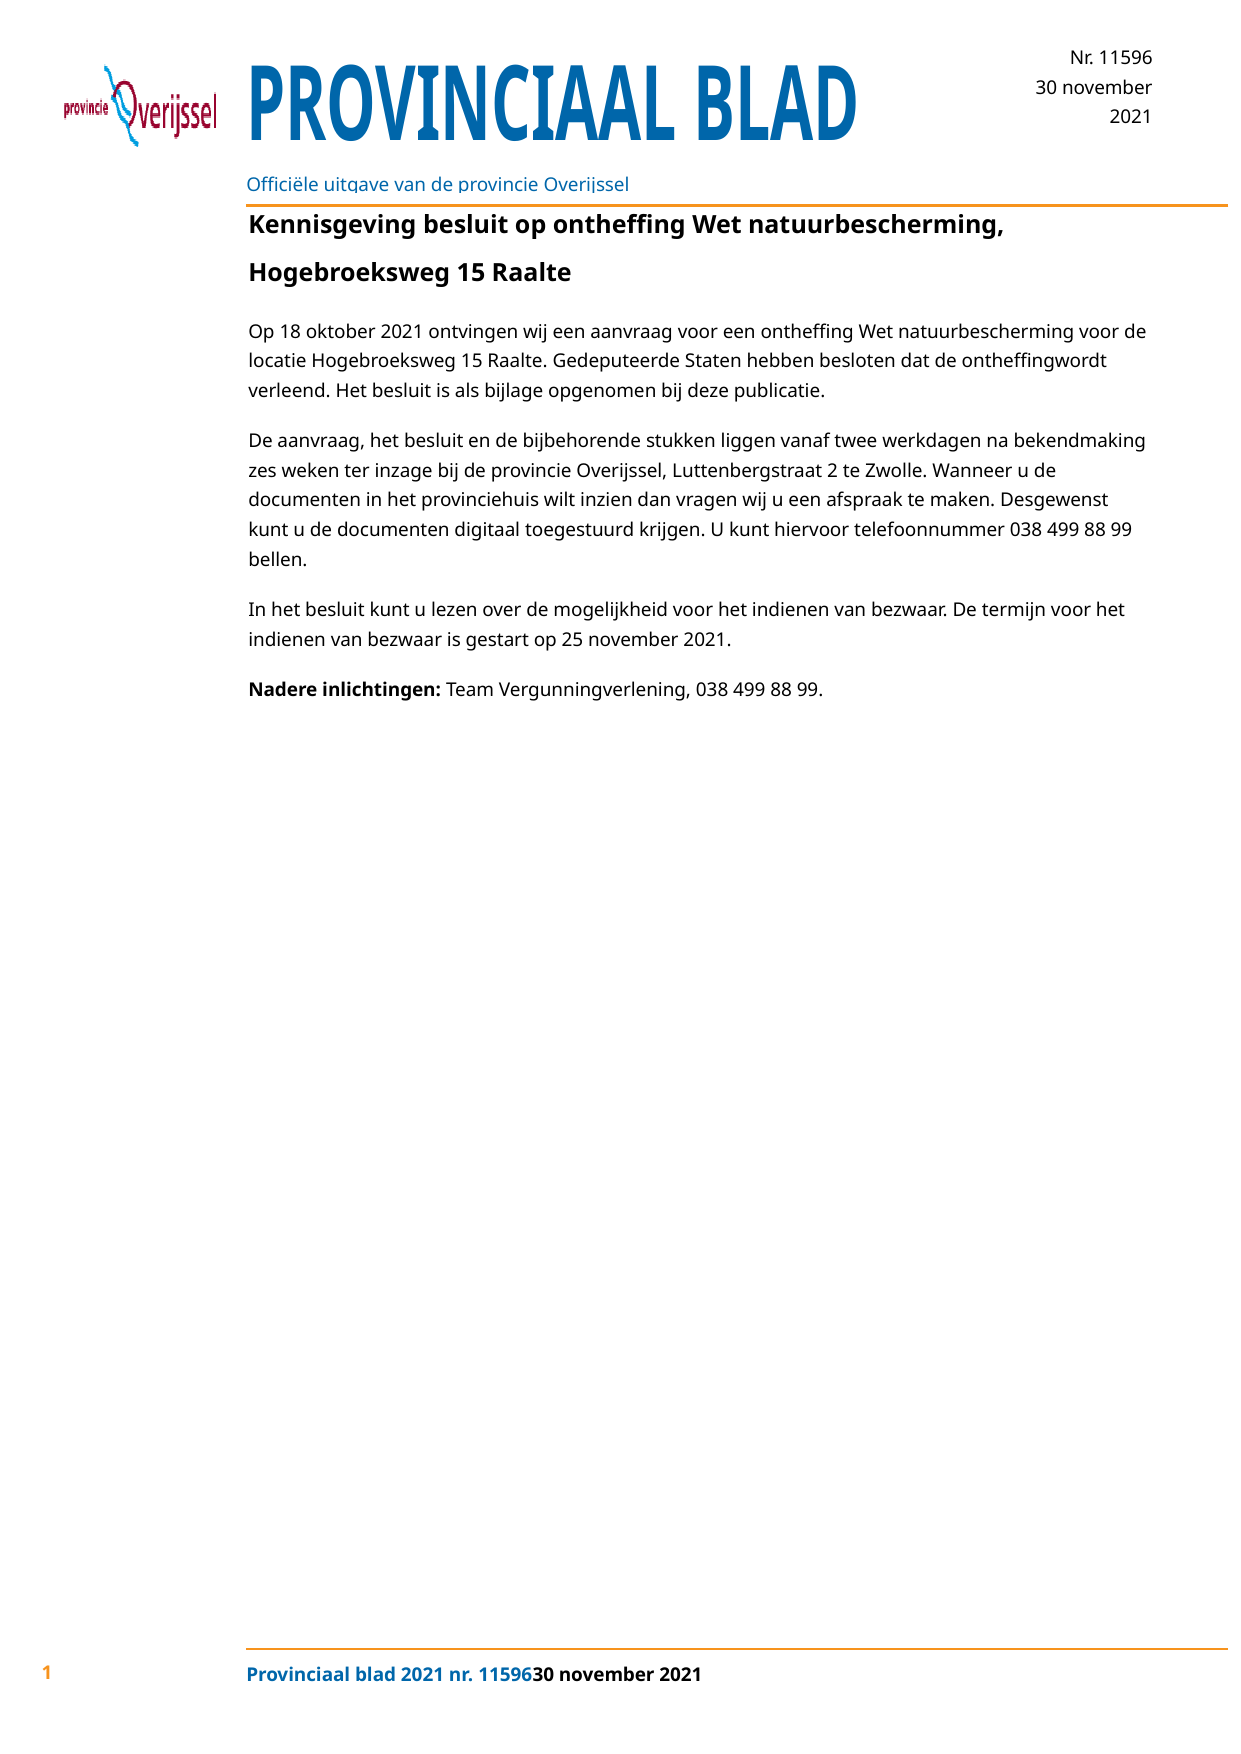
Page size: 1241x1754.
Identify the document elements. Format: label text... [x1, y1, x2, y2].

text In het besluit kunt u lezen over de mogelijkheid voor het indienen van bezwaar. De termijn voor het indienen van bezwaar is gestart op 25 november 2021. [248, 596, 1152, 652]
text Nadere inlichtingen: Team Vergunningverlening, 038 499 88 99. [248, 676, 1152, 702]
text Kennisgeving besluit op ontheffing Wet natuurbescherming, Hogebroeksweg 15 Raalte [248, 207, 1152, 288]
picture [41, 47, 231, 172]
text Op 18 oktober 2021 ontvingen wij een aanvraag voor een ontheffing Wet natuurbescherming voor de locatie Hogebroeksweg 15 Raalte. Gedeputeerde Staten hebben besloten dat de ontheffingwordt verleend. Het besluit is als bijlage opgenomen bij deze publicatie. [248, 318, 1152, 403]
text De aanvraag, het besluit en de bijbehorende stukken liggen vanaf twee werkdagen na bekendmaking zes weken ter inzage bij de provincie Overijssel, Luttenbergstraat 2 te Zwolle. Wanneer u de documenten in het provinciehuis wilt inzien dan vragen wij u een afspraak te maken. Desgewenst kunt u de documenten digitaal toegestuurd krijgen. U kunt hiervoor telefoonnummer 038 499 88 99 bellen. [248, 427, 1152, 572]
